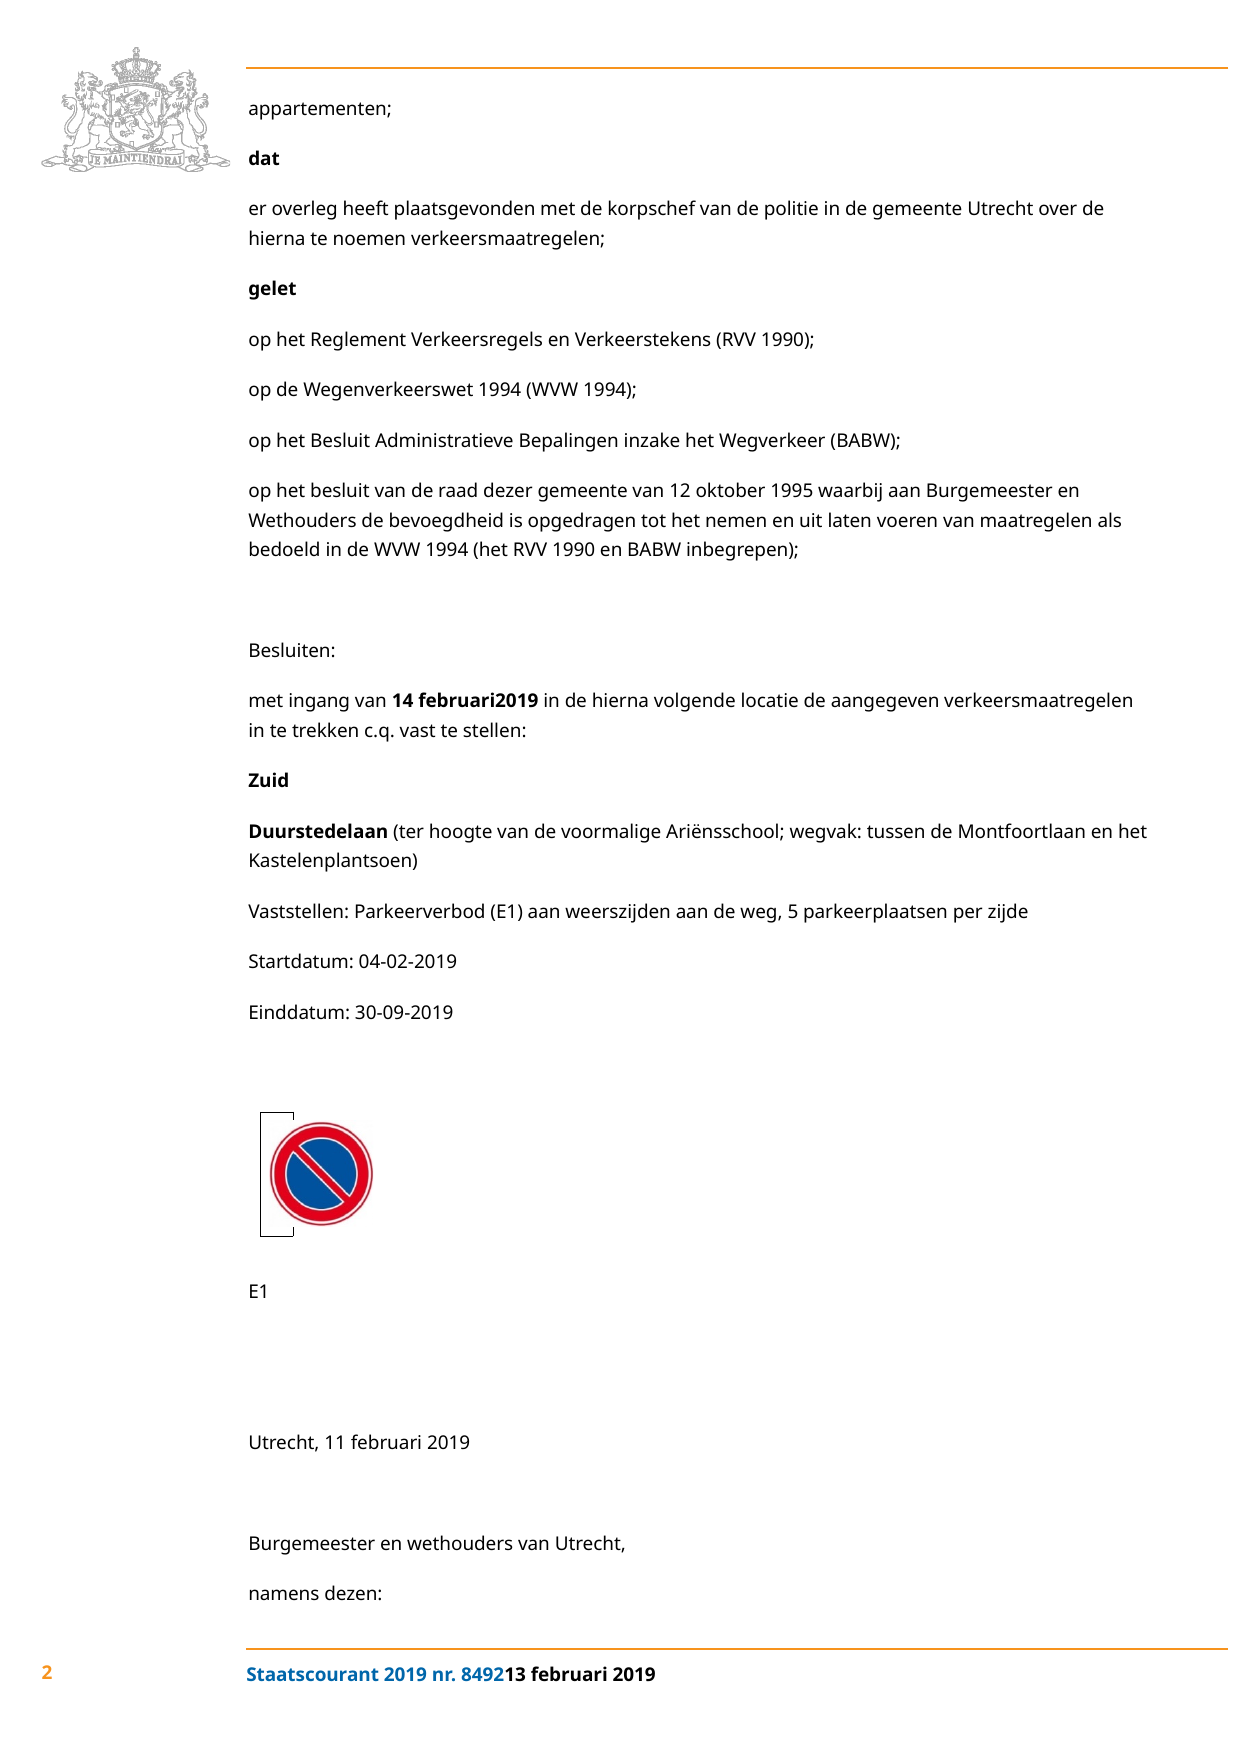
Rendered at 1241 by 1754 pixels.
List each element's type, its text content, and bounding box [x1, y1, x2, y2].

text namens dezen: [248, 1581, 1152, 1606]
text met ingang van 14 februari2019 in de hierna volgende locatie de aangegeven verkeersmaatregelen in te trekken c.q. vast te stellen: [248, 688, 1152, 743]
text Burgemeester en wethouders van Utrecht, [248, 1530, 1152, 1556]
text op de Wegenverkeerswet 1994 (WVW 1994); [248, 376, 1152, 402]
text op het besluit van de raad dezer gemeente van 12 oktober 1995 waarbij aan Burgemeester en Wethouders de bevoegdheid is opgedragen tot het nemen en uit laten voeren van maatregelen als bedoeld in de WVW 1994 (het RVV 1990 en BABW inbegrepen); [248, 477, 1152, 562]
text er overleg heeft plaatsgevonden met de korpschef van de politie in de gemeente Utrecht over de hierna te noemen verkeersmaatregelen; [248, 196, 1152, 251]
picture [268, 1120, 374, 1227]
text E1 [248, 1278, 1152, 1304]
text Besluiten: [248, 637, 1152, 663]
text op het Besluit Administratieve Bepalingen inzake het Wegverkeer (BABW); [248, 427, 1152, 453]
text Vaststellen: Parkeerverbod (E1) aan weerszijden aan de weg, 5 parkeerplaatsen per zijde [248, 898, 1152, 924]
text gelet [248, 276, 1152, 301]
text op het Reglement Verkeersregels en Verkeerstekens (RVV 1990); [248, 326, 1152, 352]
text appartementen; [248, 95, 1152, 121]
text Utrecht, 11 februari 2019 [248, 1429, 1152, 1455]
text Zuid [248, 768, 1152, 793]
text Duurstedelaan (ter hoogte van de voormalige Ariënsschool; wegvak: tussen de Montfoortlaan en het Kastelenplantsoen) [248, 818, 1152, 873]
text Startdatum: 04-02-2019 [248, 948, 1152, 974]
text Einddatum: 30-09-2019 [248, 999, 1152, 1025]
text dat [248, 145, 1152, 171]
picture [41, 47, 231, 172]
